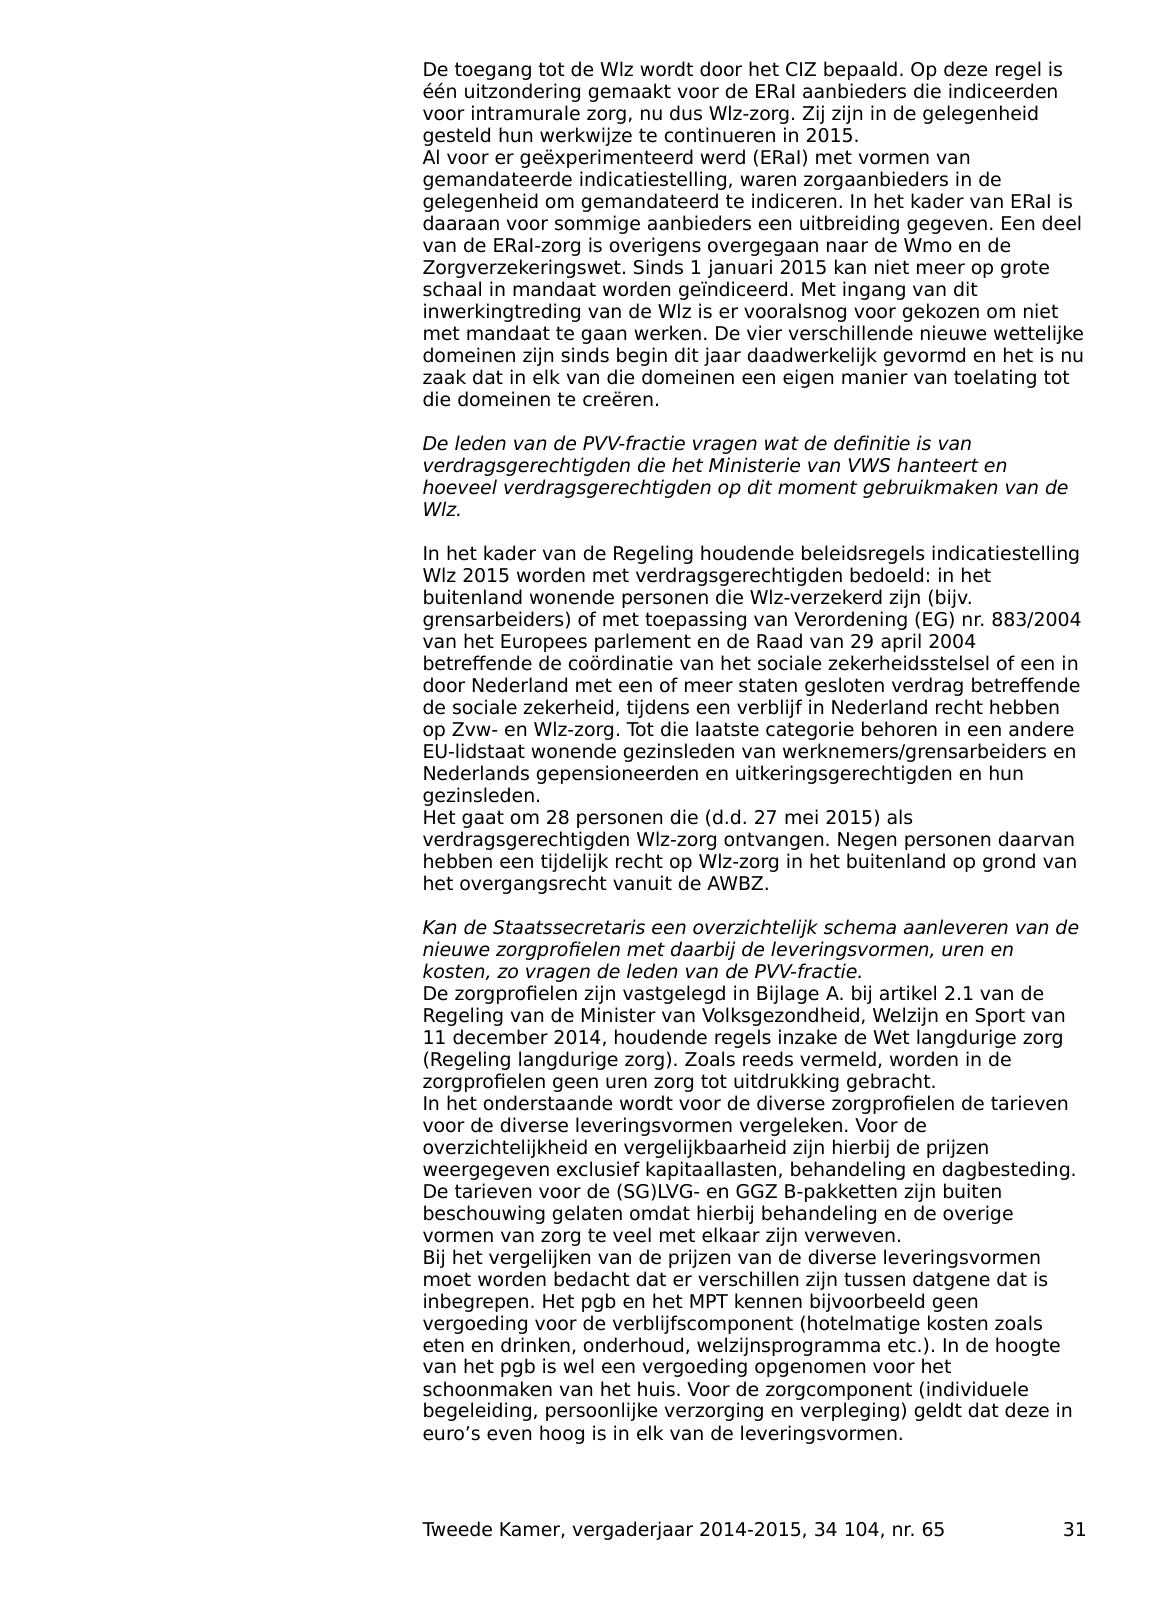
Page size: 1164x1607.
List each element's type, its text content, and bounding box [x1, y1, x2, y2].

text De leden van de PVV-fractie vragen wat de definitie is van verdragsgerechtigden die het Ministerie van VWS hanteert en hoeveel verdragsgerechtigden op dit moment gebruikmaken van de Wlz. [422, 433, 1087, 521]
text Bij het vergelijken van de prijzen van de diverse leveringsvormen moet worden bedacht dat er verschillen zijn tussen datgene dat is inbegrepen. Het pgb en het MPT kennen bijvoorbeeld geen vergoeding voor de verblijfscomponent (hotelmatige kosten zoals eten en drinken, onderhoud, welzijnsprogramma etc.). In de hoogte van het pgb is wel een vergoeding opgenomen voor het schoonmaken van het huis. Voor de zorgcomponent (individuele begeleiding, persoonlijke verzorging en verpleging) geldt dat deze in euro’s even hoog is in elk van de leveringsvormen. [422, 1247, 1087, 1444]
text Al voor er geëxperimenteerd werd (ERaI) met vormen van gemandateerde indicatiestelling, waren zorgaanbieders in de gelegenheid om gemandateerd te indiceren. In het kader van ERaI is daaraan voor sommige aanbieders een uitbreiding gegeven. Een deel van de ERaI-zorg is overigens overgegaan naar de Wmo en de Zorgverzekeringswet. Sinds 1 januari 2015 kan niet meer op grote schaal in mandaat worden geïndiceerd. Met ingang van dit inwerkingtreding van de Wlz is er vooralsnog voor gekozen om niet met mandaat te gaan werken. De vier verschillende nieuwe wettelijke domeinen zijn sinds begin dit jaar daadwerkelijk gevormd en het is nu zaak dat in elk van die domeinen een eigen manier van toelating tot die domeinen te creëren. [422, 147, 1087, 411]
text In het onderstaande wordt voor de diverse zorgprofielen de tarieven voor de diverse leveringsvormen vergeleken. Voor de overzichtelijkheid en vergelijkbaarheid zijn hierbij de prijzen weergegeven exclusief kapitaallasten, behandeling en dagbesteding. De tarieven voor de (SG)LVG- en GGZ B-pakketten zijn buiten beschouwing gelaten omdat hierbij behandeling en de overige vormen van zorg te veel met elkaar zijn verweven. [422, 1093, 1087, 1247]
text Het gaat om 28 personen die (d.d. 27 mei 2015) als verdragsgerechtigden Wlz-zorg ontvangen. Negen personen daarvan hebben een tijdelijk recht op Wlz-zorg in het buitenland op grond van het overgangsrecht vanuit de AWBZ. [422, 807, 1087, 895]
text De toegang tot de Wlz wordt door het CIZ bepaald. Op deze regel is één uitzondering gemaakt voor de ERaI aanbieders die indiceerden voor intramurale zorg, nu dus Wlz-zorg. Zij zijn in de gelegenheid gesteld hun werkwijze te continueren in 2015. [422, 59, 1087, 147]
text Kan de Staatssecretaris een overzichtelijk schema aanleveren van de nieuwe zorgprofielen met daarbij de leveringsvormen, uren en kosten, zo vragen de leden van de PVV-fractie. [422, 917, 1087, 983]
text In het kader van de Regeling houdende beleidsregels indicatiestelling Wlz 2015 worden met verdragsgerechtigden bedoeld: in het buitenland wonende personen die Wlz-verzekerd zijn (bijv. grensarbeiders) of met toepassing van Verordening (EG) nr. 883/2004 van het Europees parlement en de Raad van 29 april 2004 betreffende de coördinatie van het sociale zekerheidsstelsel of een in door Nederland met een of meer staten gesloten verdrag betreffende de sociale zekerheid, tijdens een verblijf in Nederland recht hebben op Zvw- en Wlz-zorg. Tot die laatste categorie behoren in een andere EU-lidstaat wonende gezinsleden van werknemers/grensarbeiders en Nederlands gepensioneerden en uitkeringsgerechtigden en hun gezinsleden. [422, 543, 1087, 807]
text De zorgprofielen zijn vastgelegd in Bijlage A. bij artikel 2.1 van de Regeling van de Minister van Volksgezondheid, Welzijn en Sport van 11 december 2014, houdende regels inzake de Wet langdurige zorg (Regeling langdurige zorg). Zoals reeds vermeld, worden in de zorgprofielen geen uren zorg tot uitdrukking gebracht. [422, 983, 1087, 1093]
